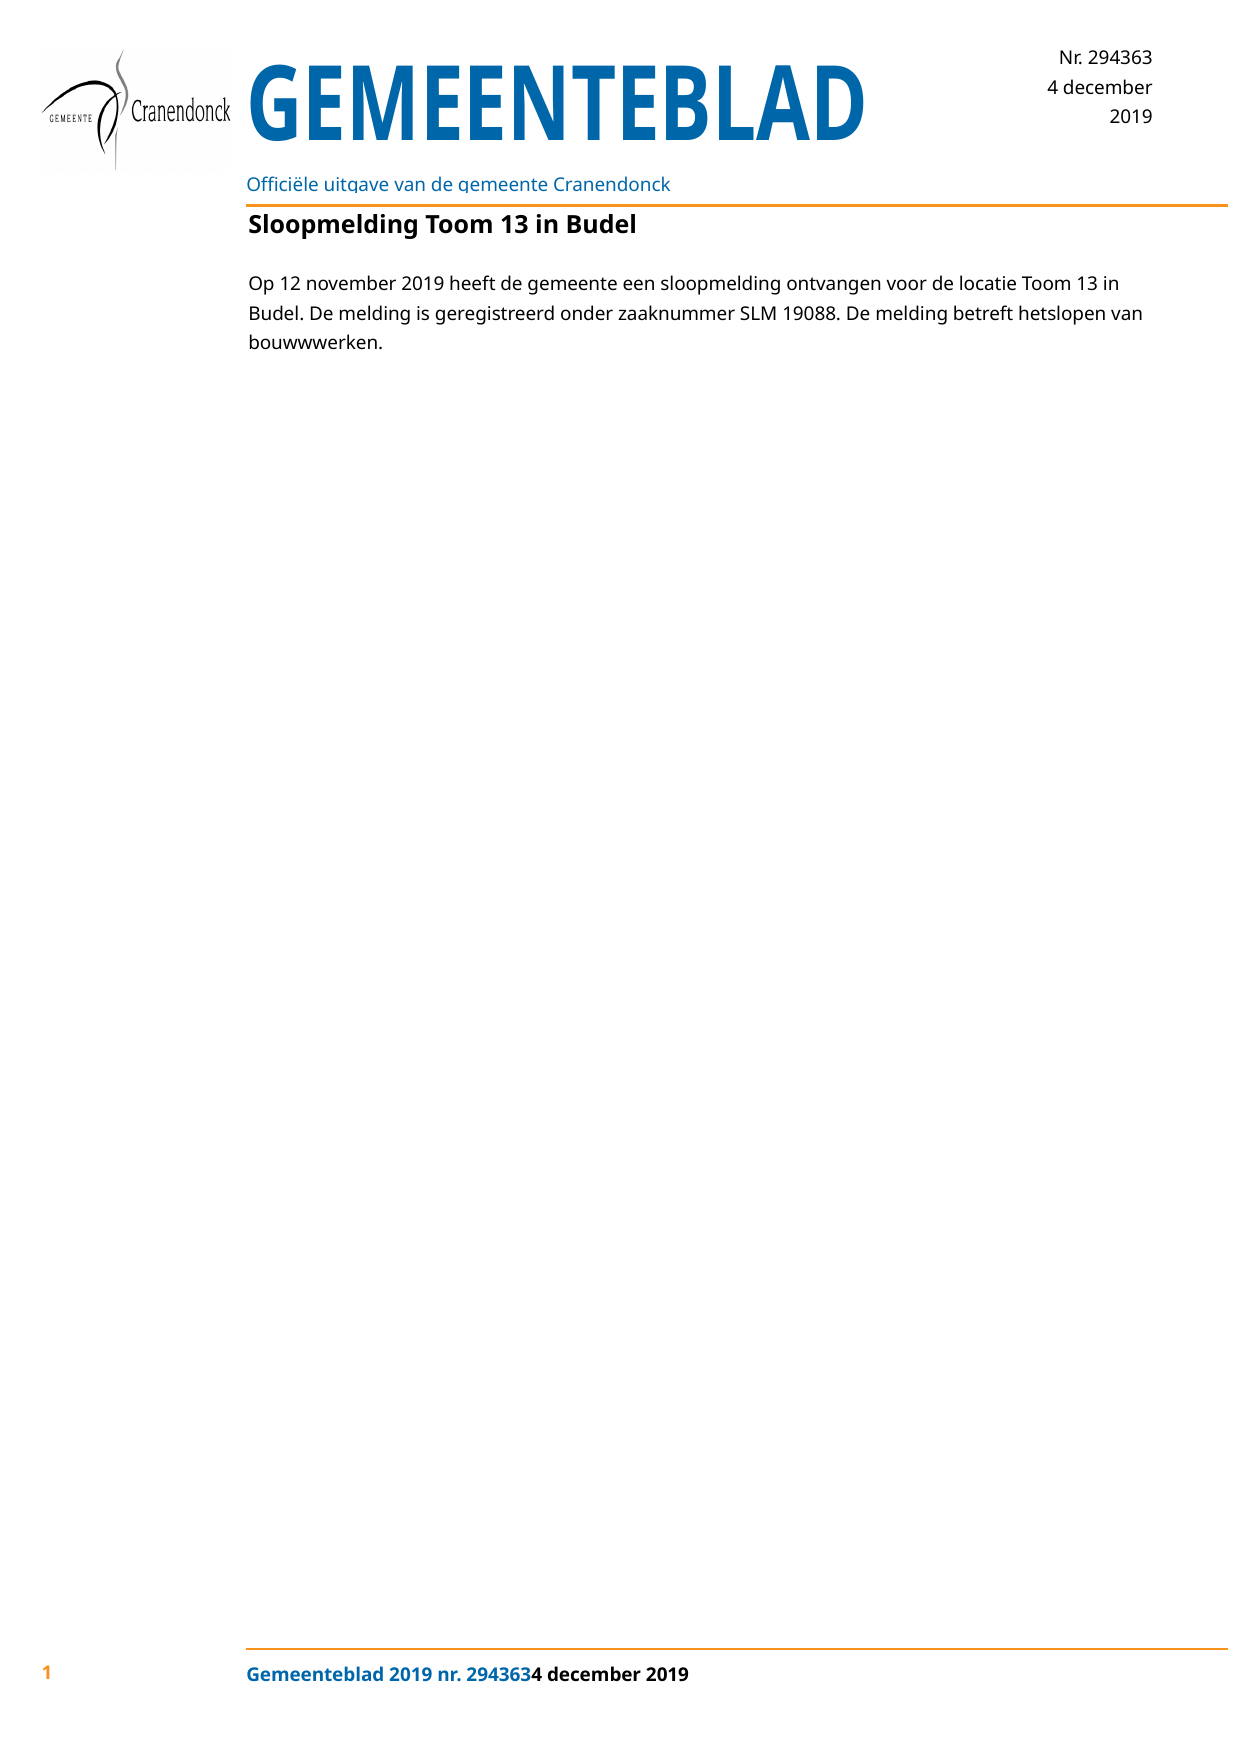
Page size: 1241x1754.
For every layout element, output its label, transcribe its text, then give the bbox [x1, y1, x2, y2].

picture [41, 47, 231, 172]
text Op 12 november 2019 heeft de gemeente een sloopmelding ontvangen voor de locatie Toom 13 in Budel. De melding is geregistreerd onder zaaknummer SLM 19088. De melding betreft hetslopen van bouwwwerken. [248, 270, 1152, 355]
text Sloopmelding Toom 13 in Budel [248, 207, 1152, 241]
